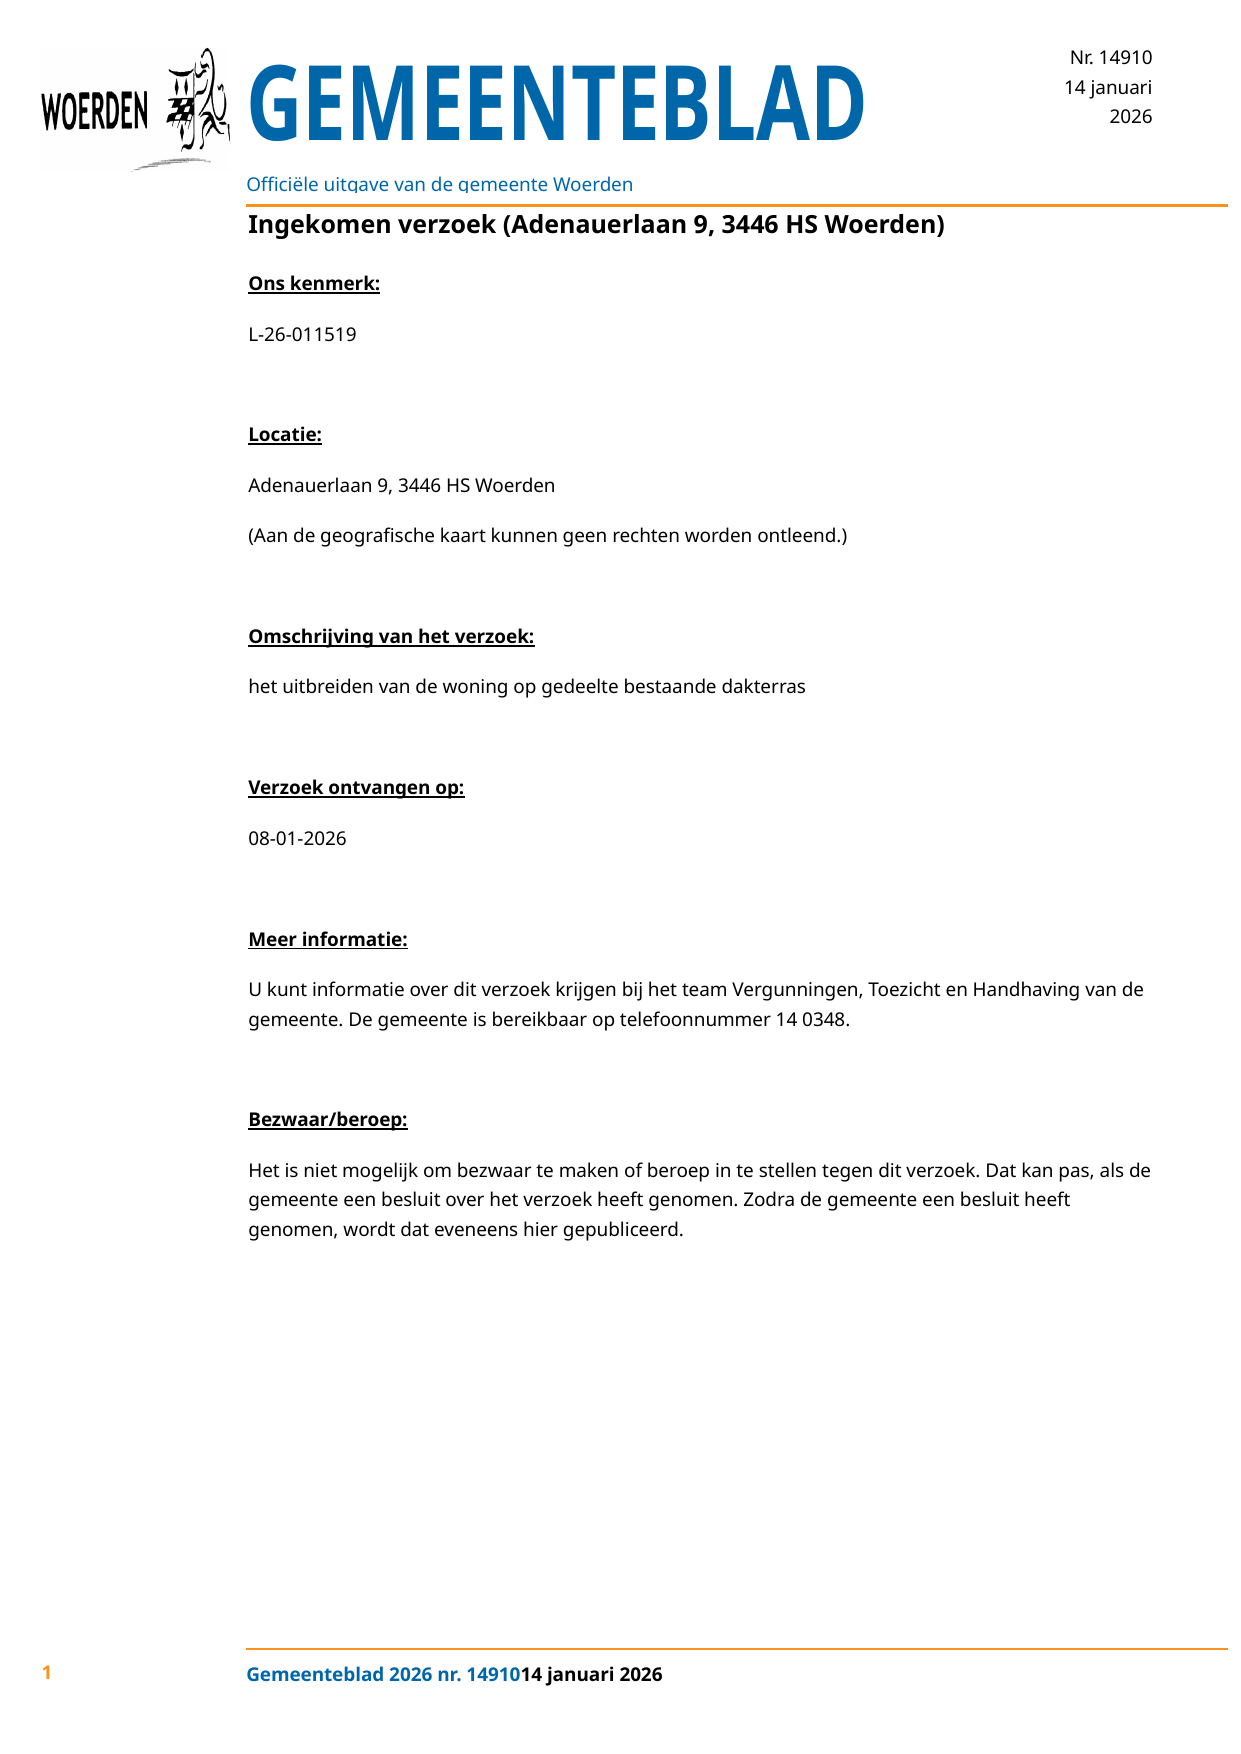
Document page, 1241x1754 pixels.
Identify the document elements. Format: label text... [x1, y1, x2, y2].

text Bezwaar/beroep: [248, 1107, 1152, 1132]
text Ons kenmerk: [248, 270, 1152, 296]
text Ingekomen verzoek (Adenauerlaan 9, 3446 HS Woerden) [248, 207, 1152, 241]
picture [41, 47, 231, 172]
text (Aan de geografische kaart kunnen geen rechten worden ontleend.) [248, 522, 1152, 548]
text Meer informatie: [248, 926, 1152, 951]
text het uitbreiden van de woning op gedeelte bestaande dakterras [248, 674, 1152, 699]
text Omschrijving van het verzoek: [248, 623, 1152, 649]
text Het is niet mogelijk om bezwaar te maken of beroep in te stellen tegen dit verzoek. Dat kan pas, als de gemeente een besluit over het verzoek heeft genomen. Zodra de gemeente een besluit heeft genomen, wordt dat eveneens hier gepubliceerd. [248, 1157, 1152, 1242]
text L-26-011519 [248, 321, 1152, 346]
text 08-01-2026 [248, 825, 1152, 851]
text Verzoek ontvangen op: [248, 774, 1152, 800]
text Locatie: [248, 422, 1152, 447]
text Adenauerlaan 9, 3446 HS Woerden [248, 472, 1152, 498]
text U kunt informatie over dit verzoek krijgen bij het team Vergunningen, Toezicht en Handhaving van de gemeente. De gemeente is bereikbaar op telefoonnummer 14 0348. [248, 976, 1152, 1031]
